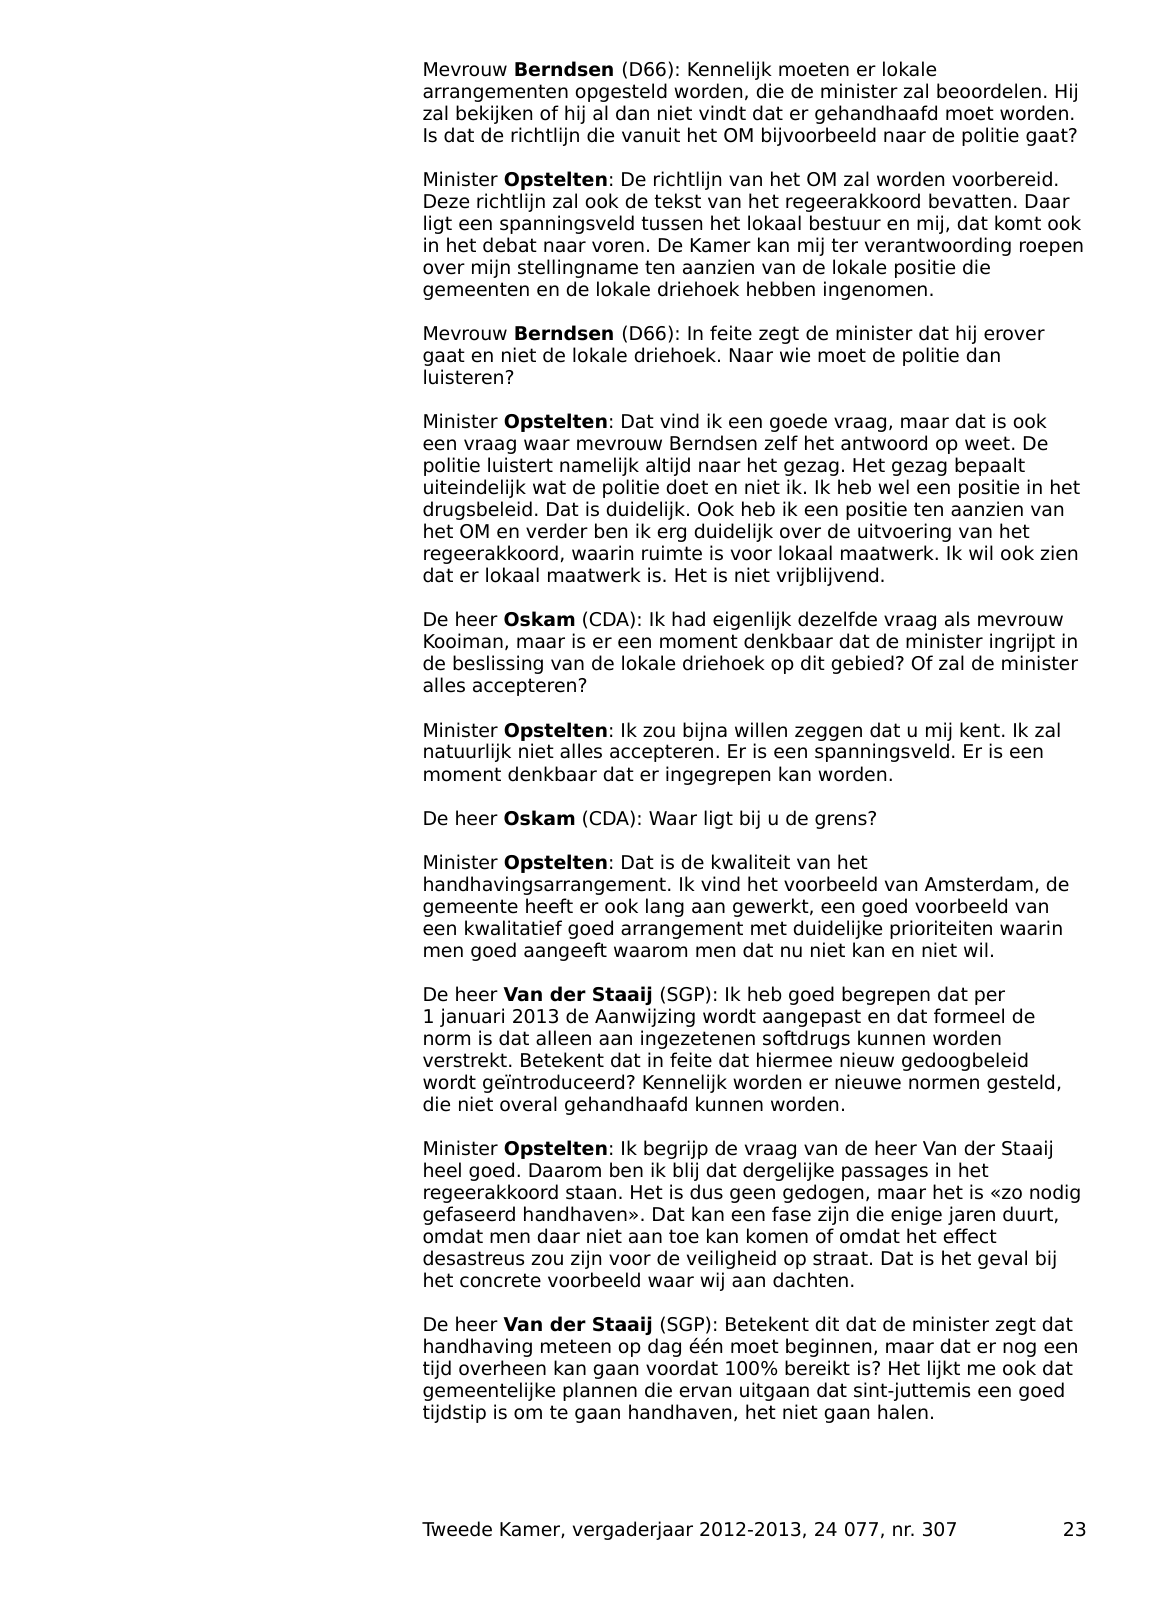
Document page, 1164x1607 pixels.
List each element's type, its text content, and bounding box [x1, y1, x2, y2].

text Minister Opstelten: Dat vind ik een goede vraag, maar dat is ook een vraag waar mevrouw Berndsen zelf het antwoord op weet. De politie luistert namelijk altijd naar het gezag. Het gezag bepaalt uiteindelijk wat de politie doet en niet ik. Ik heb wel een positie in het drugsbeleid. Dat is duidelijk. Ook heb ik een positie ten aanzien van het OM en verder ben ik erg duidelijk over de uitvoering van het regeerakkoord, waarin ruimte is voor lokaal maatwerk. Ik wil ook zien dat er lokaal maatwerk is. Het is niet vrijblijvend. [422, 411, 1087, 587]
text Minister Opstelten: Dat is de kwaliteit van het handhavingsarrangement. Ik vind het voorbeeld van Amsterdam, de gemeente heeft er ook lang aan gewerkt, een goed voorbeeld van een kwalitatief goed arrangement met duidelijke prioriteiten waarin men goed aangeeft waarom men dat nu niet kan en niet wil. [422, 852, 1087, 962]
text Minister Opstelten: Ik zou bijna willen zeggen dat u mij kent. Ik zal natuurlijk niet alles accepteren. Er is een spanningsveld. Er is een moment denkbaar dat er ingegrepen kan worden. [422, 719, 1087, 785]
text De heer Van der Staaij (SGP): Ik heb goed begrepen dat per 1 januari 2013 de Aanwijzing wordt aangepast en dat formeel de norm is dat alleen aan ingezetenen softdrugs kunnen worden verstrekt. Betekent dat in feite dat hiermee nieuw gedoogbeleid wordt geïntroduceerd? Kennelijk worden er nieuwe normen gesteld, die niet overal gehandhaafd kunnen worden. [422, 984, 1087, 1116]
text De heer Oskam (CDA): Waar ligt bij u de grens? [422, 808, 1087, 829]
text De heer Van der Staaij (SGP): Betekent dit dat de minister zegt dat handhaving meteen op dag één moet beginnen, maar dat er nog een tijd overheen kan gaan voordat 100% bereikt is? Het lijkt me ook dat gemeentelijke plannen die ervan uitgaan dat sint-juttemis een goed tijdstip is om te gaan handhaven, het niet gaan halen. [422, 1314, 1087, 1424]
text Mevrouw Berndsen (D66): Kennelijk moeten er lokale arrangementen opgesteld worden, die de minister zal beoordelen. Hij zal bekijken of hij al dan niet vindt dat er gehandhaafd moet worden. Is dat de richtlijn die vanuit het OM bijvoorbeeld naar de politie gaat? [422, 59, 1087, 147]
text Minister Opstelten: De richtlijn van het OM zal worden voorbereid. Deze richtlijn zal ook de tekst van het regeerakkoord bevatten. Daar ligt een spanningsveld tussen het lokaal bestuur en mij, dat komt ook in het debat naar voren. De Kamer kan mij ter verantwoording roepen over mijn stellingname ten aanzien van de lokale positie die gemeenten en de lokale driehoek hebben ingenomen. [422, 169, 1087, 301]
text De heer Oskam (CDA): Ik had eigenlijk dezelfde vraag als mevrouw Kooiman, maar is er een moment denkbaar dat de minister ingrijpt in de beslissing van de lokale driehoek op dit gebied? Of zal de minister alles accepteren? [422, 609, 1087, 697]
text Minister Opstelten: Ik begrijp de vraag van de heer Van der Staaij heel goed. Daarom ben ik blij dat dergelijke passages in het regeerakkoord staan. Het is dus geen gedogen, maar het is «zo nodig gefaseerd handhaven». Dat kan een fase zijn die enige jaren duurt, omdat men daar niet aan toe kan komen of omdat het effect desastreus zou zijn voor de veiligheid op straat. Dat is het geval bij het concrete voorbeeld waar wij aan dachten. [422, 1138, 1087, 1292]
text Mevrouw Berndsen (D66): In feite zegt de minister dat hij erover gaat en niet de lokale driehoek. Naar wie moet de politie dan luisteren? [422, 323, 1087, 389]
